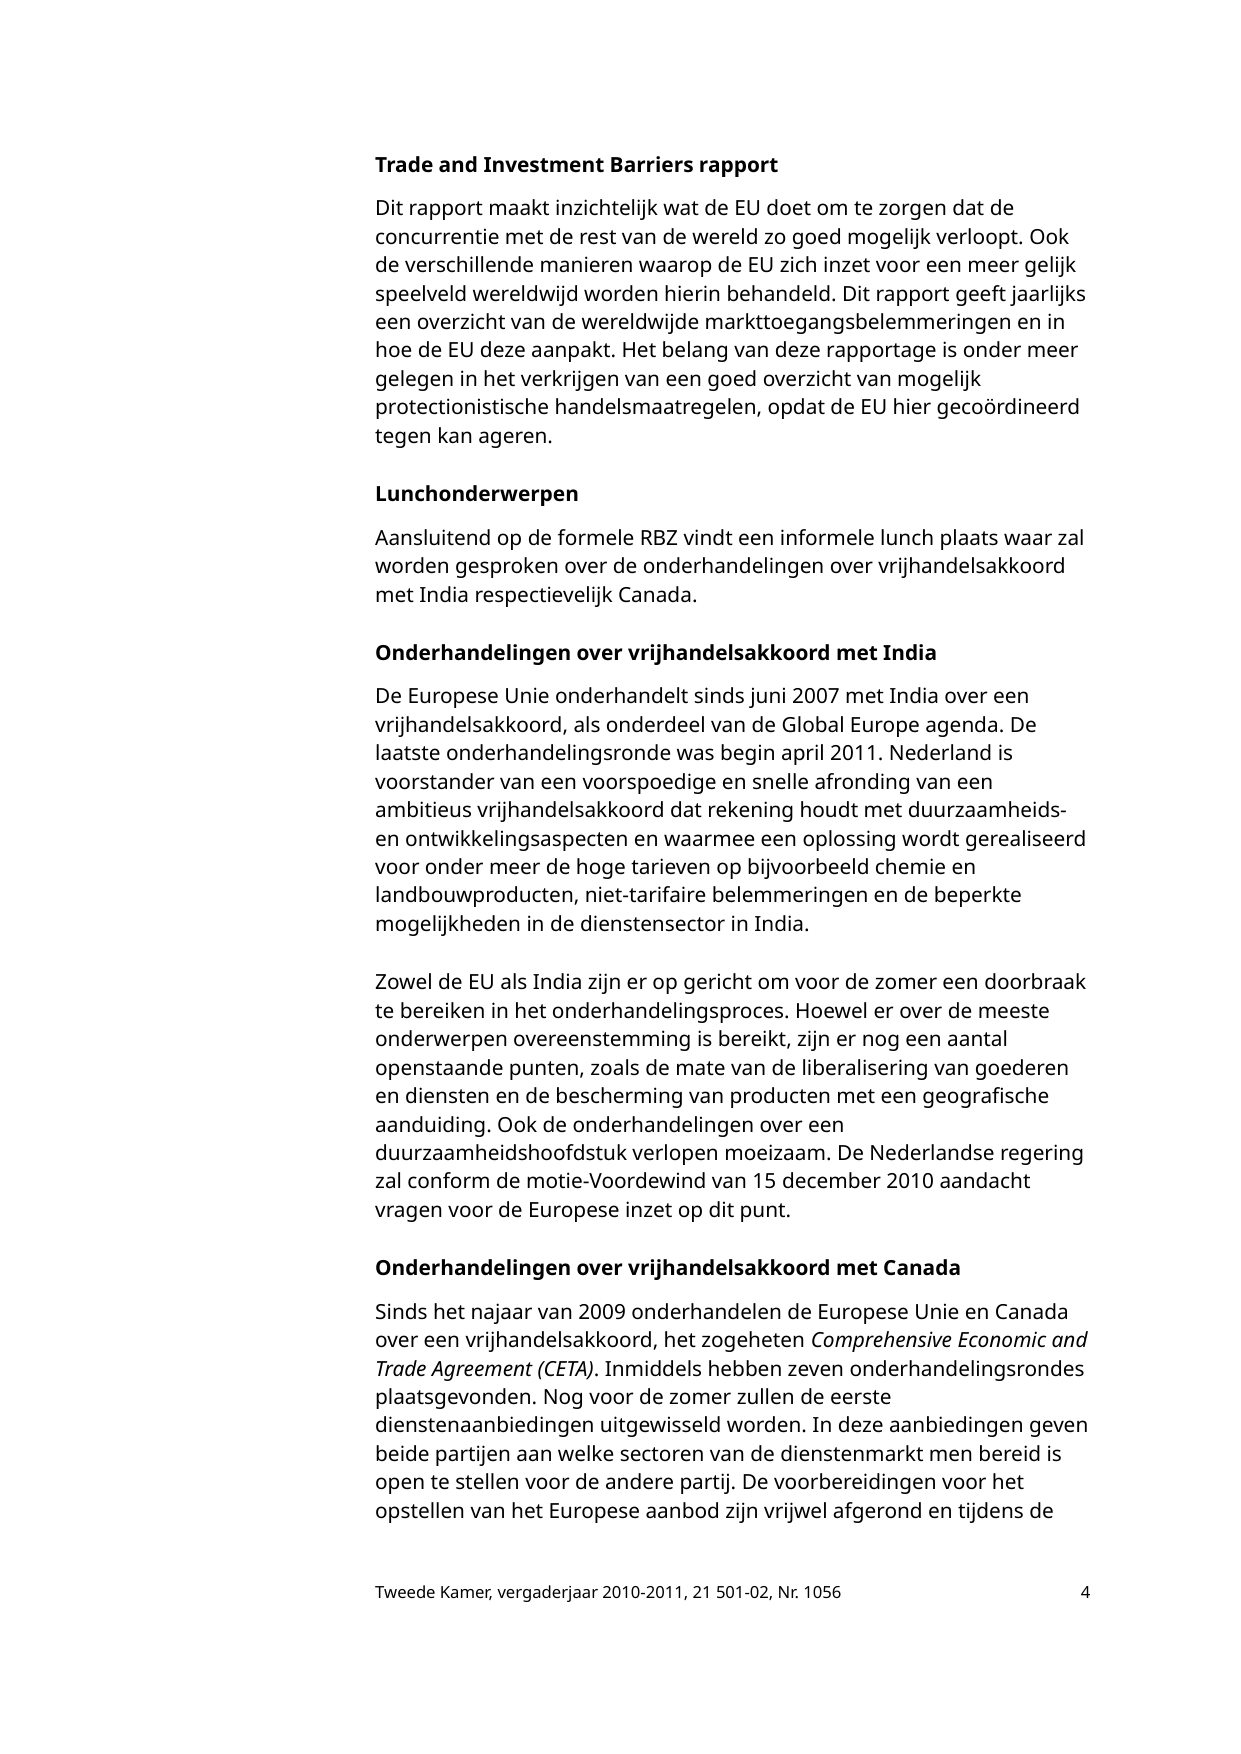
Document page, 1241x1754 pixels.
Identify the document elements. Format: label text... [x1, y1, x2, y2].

text Aansluitend op de formele RBZ vindt een informele lunch plaats waar zal worden gesproken over de onderhandelingen over vrijhandelsakkoord met India respectievelijk Canada. [375, 523, 1090, 608]
text Onderhandelingen over vrijhandelsakkoord met India [375, 638, 1090, 667]
text Onderhandelingen over vrijhandelsakkoord met Canada [375, 1253, 1090, 1282]
text Sinds het najaar van 2009 onderhandelen de Europese Unie en Canada over een vrijhandelsakkoord, het zogeheten Comprehensive Economic and Trade Agreement (CETA). Inmiddels hebben zeven onderhandelingsrondes plaatsgevonden. Nog voor de zomer zullen de eerste dienstenaanbiedingen uitgewisseld worden. In deze aanbiedingen geven beide partijen aan welke sectoren van de dienstenmarkt men bereid is open te stellen voor de andere partij. De voorbereidingen voor het opstellen van het Europese aanbod zijn vrijwel afgerond en tijdens de [375, 1297, 1090, 1524]
text Trade and Investment Barriers rapport [375, 150, 1090, 178]
text De Europese Unie onderhandelt sinds juni 2007 met India over een vrijhandelsakkoord, als onderdeel van de Global Europe agenda. De laatste onderhandelingsronde was begin april 2011. Nederland is voorstander van een voorspoedige en snelle afronding van een ambitieus vrijhandelsakkoord dat rekening houdt met duurzaamheids- en ontwikkelingsaspecten en waarmee een oplossing wordt gerealiseerd voor onder meer de hoge tarieven op bijvoorbeeld chemie en landbouwproducten, niet-tarifaire belemmeringen en de beperkte mogelijkheden in de dienstensector in India. [375, 682, 1090, 937]
text Dit rapport maakt inzichtelijk wat de EU doet om te zorgen dat de concurrentie met de rest van de wereld zo goed mogelijk verloopt. Ook de verschillende manieren waarop de EU zich inzet voor een meer gelijk speelveld wereldwijd worden hierin behandeld. Dit rapport geeft jaarlijks een overzicht van de wereldwijde markttoegangsbelemmeringen en in hoe de EU deze aanpakt. Het belang van deze rapportage is onder meer gelegen in het verkrijgen van een goed overzicht van mogelijk protectionistische handelsmaatregelen, opdat de EU hier gecoördineerd tegen kan ageren. [375, 193, 1090, 449]
text Zowel de EU als India zijn er op gericht om voor de zomer een doorbraak te bereiken in het onderhandelingsproces. Hoewel er over de meeste onderwerpen overeenstemming is bereikt, zijn er nog een aantal openstaande punten, zoals de mate van de liberalisering van goederen en diensten en de bescherming van producten met een geografische aanduiding. Ook de onderhandelingen over een duurzaamheidshoofdstuk verlopen moeizaam. De Nederlandse regering zal conform de motie-Voordewind van 15 december 2010 aandacht vragen voor de Europese inzet op dit punt. [375, 967, 1090, 1223]
text Lunchonderwerpen [375, 479, 1090, 508]
